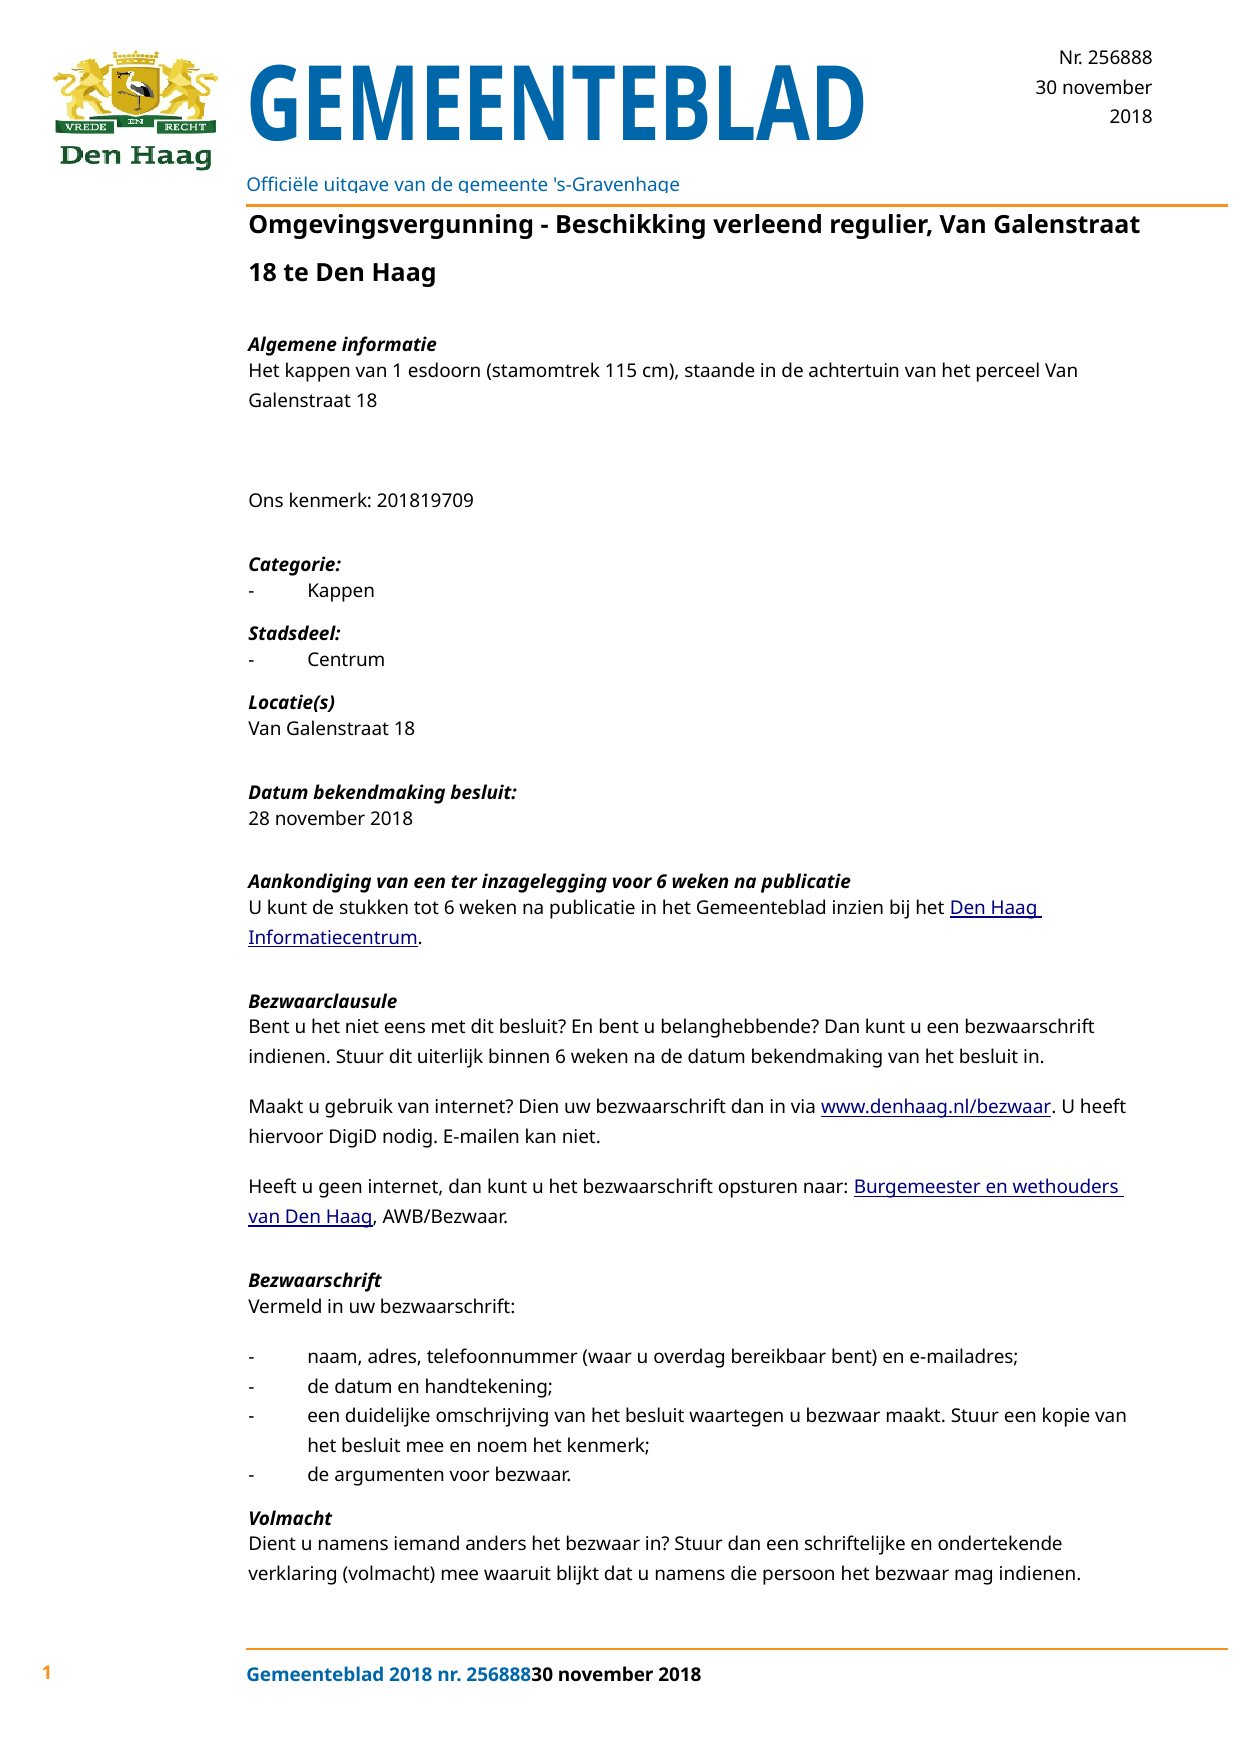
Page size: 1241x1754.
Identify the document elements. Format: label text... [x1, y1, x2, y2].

text Maakt u gebruik van internet? Dien uw bezwaarschrift dan in via www.denhaag.nl/bezwaar. U heeft hiervoor DigiD nodig. E-mailen kan niet. [248, 1094, 1152, 1149]
text Van Galenstraat 18 [248, 715, 1152, 741]
list de argumenten voor bezwaar. [248, 1462, 1152, 1487]
list Kappen [248, 577, 1152, 603]
text Bezwaarclausule [248, 988, 1152, 1014]
picture [41, 47, 231, 172]
text Het kappen van 1 esdoorn (stamomtrek 115 cm), staande in de achtertuin van het perceel Van Galenstraat 18 [248, 357, 1152, 412]
list naam, adres, telefoonnummer (waar u overdag bereikbaar bent) en e-mailadres; [248, 1343, 1152, 1369]
text Datum bekendmaking besluit: [248, 779, 1152, 805]
text Stadsdeel: [248, 620, 1152, 646]
text Bent u het niet eens met dit besluit? En bent u belanghebbende? Dan kunt u een bezwaarschrift indienen. Stuur dit uiterlijk binnen 6 weken na de datum bekendmaking van het besluit in. [248, 1014, 1152, 1069]
text Vermeld in uw bezwaarschrift: [248, 1293, 1152, 1319]
text Ons kenmerk: 201819709 [248, 488, 1152, 513]
text Bezwaarschrift [248, 1267, 1152, 1293]
text Omgevingsvergunning - Beschikking verleend regulier, Van Galenstraat 18 te Den Haag [248, 207, 1152, 288]
text Algemene informatie [248, 331, 1152, 357]
text Volmacht [248, 1505, 1152, 1531]
text U kunt de stukken tot 6 weken na publicatie in het Gemeenteblad inzien bij het Den Haag Informatiecentrum. [248, 894, 1152, 950]
text Heeft u geen internet, dan kunt u het bezwaarschrift opsturen naar: Burgemeester en wethouders van Den Haag, AWB/Bezwaar. [248, 1174, 1152, 1229]
list Centrum [248, 646, 1152, 672]
list een duidelijke omschrijving van het besluit waartegen u bezwaar maakt. Stuur een kopie van het besluit mee en noem het kenmerk; [248, 1402, 1152, 1458]
list de datum en handtekening; [248, 1373, 1152, 1399]
text Dient u namens iemand anders het bezwaar in? Stuur dan een schriftelijke en ondertekende verklaring (volmacht) mee waaruit blijkt dat u namens die persoon het bezwaar mag indienen. [248, 1531, 1152, 1586]
text 28 november 2018 [248, 805, 1152, 830]
text Locatie(s) [248, 689, 1152, 715]
text Categorie: [248, 552, 1152, 577]
text Aankondiging van een ter inzagelegging voor 6 weken na publicatie [248, 869, 1152, 894]
